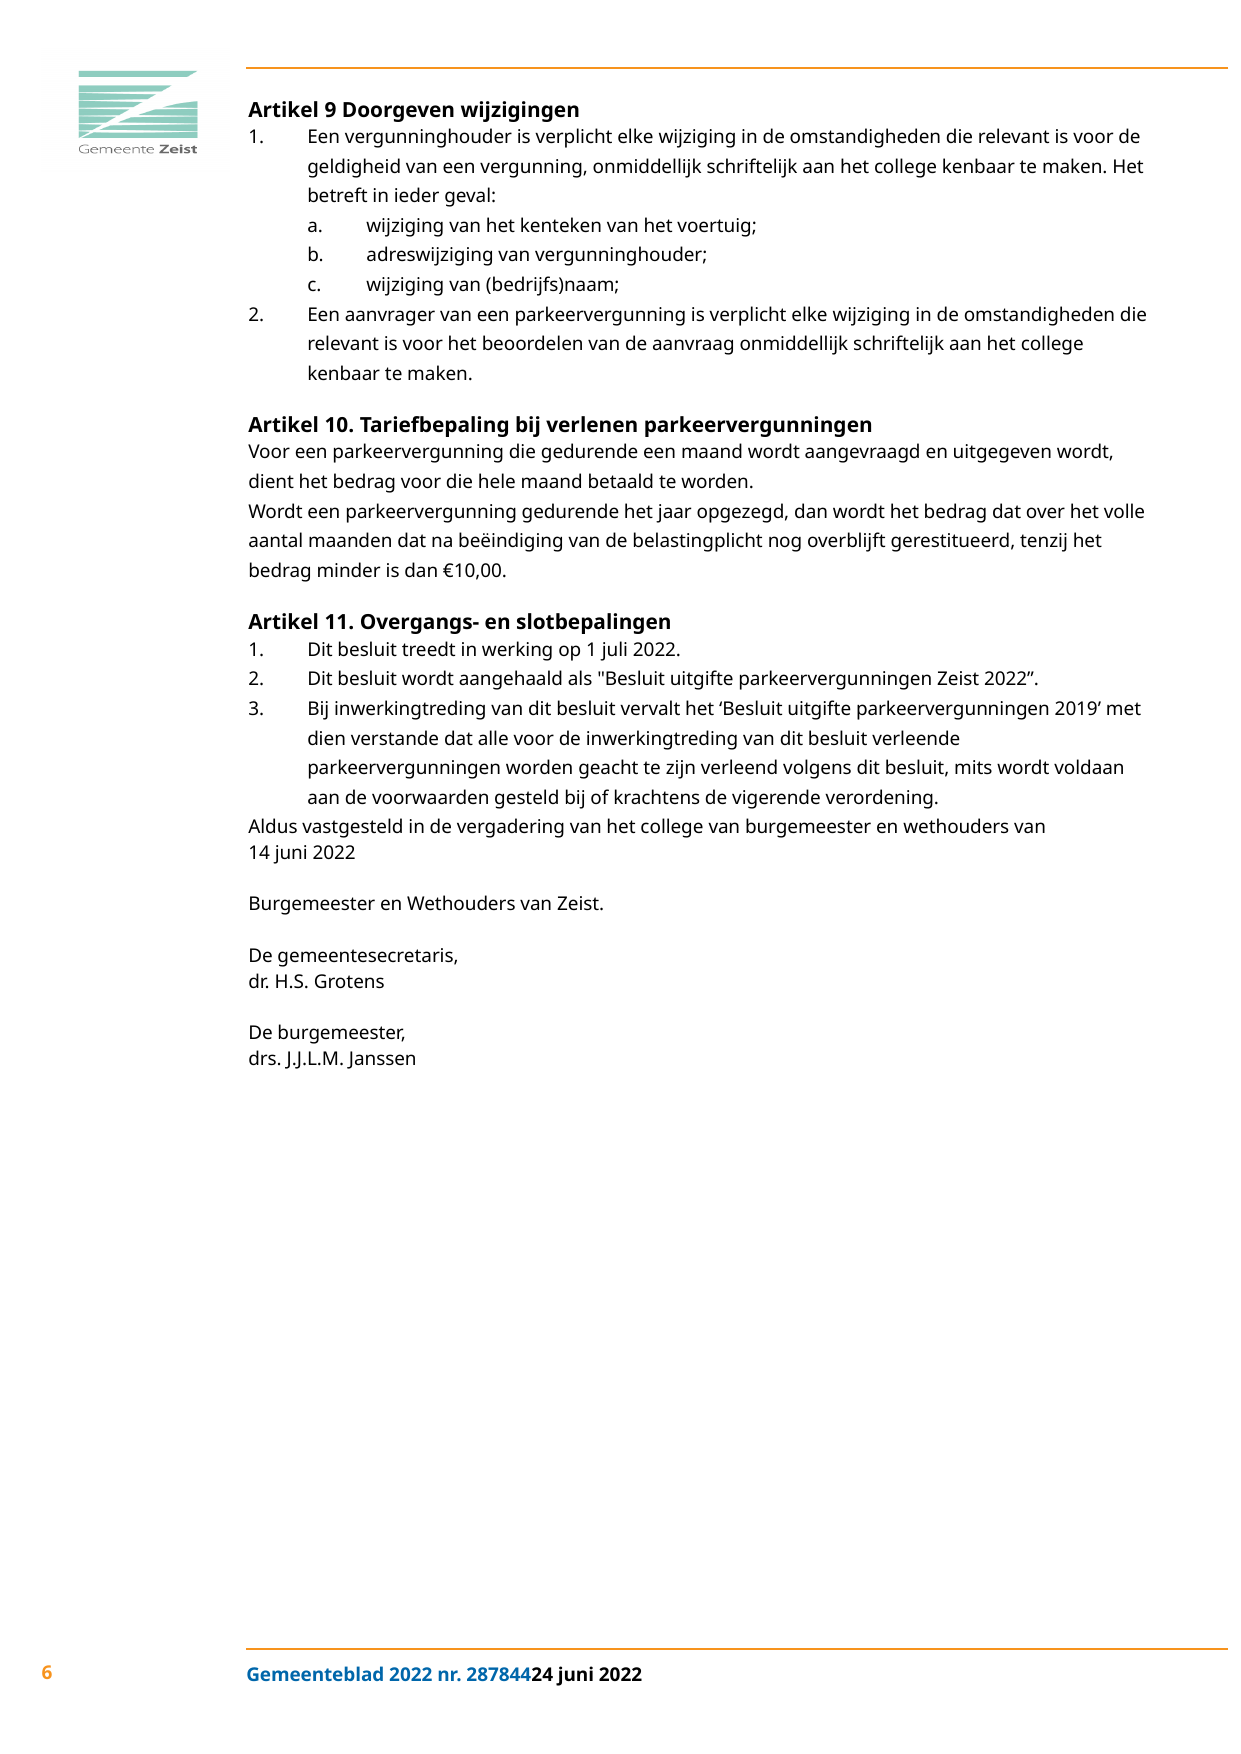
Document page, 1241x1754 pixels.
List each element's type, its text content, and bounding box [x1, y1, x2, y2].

text Aldus vastgesteld in de vergadering van het college van burgemeester en wethouders van [248, 813, 1152, 839]
text Artikel 11. Overgangs- en slotbepalingen [248, 607, 1152, 636]
text De gemeentesecretaris, [248, 942, 1152, 968]
list Dit besluit treedt in werking op 1 juli 2022. [248, 636, 1152, 662]
text Voor een parkeervergunning die gedurende een maand wordt aangevraagd en uitgegeven wordt, dient het bedrag voor die hele maand betaald te worden. [248, 439, 1152, 494]
text 14 juni 2022 [248, 839, 1152, 865]
text Burgemeester en Wethouders van Zeist. [248, 891, 1152, 916]
list Dit besluit wordt aangehaald als "Besluit uitgifte parkeervergunningen Zeist 2022”. [248, 666, 1152, 691]
text Artikel 10. Tariefbepaling bij verlenen parkeervergunningen [248, 410, 1152, 439]
text dr. H.S. Grotens [248, 968, 1152, 993]
text Artikel 9 Doorgeven wijzigingen [248, 95, 1152, 123]
list Een aanvrager van een parkeervergunning is verplicht elke wijziging in de omstandigheden die relevant is voor het beoordelen van de aanvraag onmiddellijk schriftelijk aan het college kenbaar te maken. [248, 301, 1152, 386]
text Wordt een parkeervergunning gedurende het jaar opgezegd, dan wordt het bedrag dat over het volle aantal maanden dat na beëindiging van de belastingplicht nog overblijft gerestitueerd, tenzij het bedrag minder is dan €10,00. [248, 498, 1152, 583]
list Bij inwerkingtreding van dit besluit vervalt het ‘Besluit uitgifte parkeervergunningen 2019’ met dien verstande dat alle voor de inwerkingtreding van dit besluit verleende parkeervergunningen worden geacht te zijn verleend volgens dit besluit, mits wordt voldaan aan de voorwaarden gesteld bij of krachtens de vigerende verordening. [248, 695, 1152, 809]
list wijziging van (bedrijfs)naam; [307, 271, 1152, 297]
list wijziging van het kenteken van het voertuig; [307, 212, 1152, 238]
text drs. J.J.L.M. Janssen [248, 1045, 1152, 1071]
text De burgemeester, [248, 1019, 1152, 1045]
list Een vergunninghouder is verplicht elke wijziging in de omstandigheden die relevant is voor de geldigheid van een vergunning, onmiddellijk schriftelijk aan het college kenbaar te maken. Het betreft in ieder geval: [248, 123, 1152, 208]
picture [41, 47, 231, 172]
list adreswijziging van vergunninghouder; [307, 242, 1152, 267]
